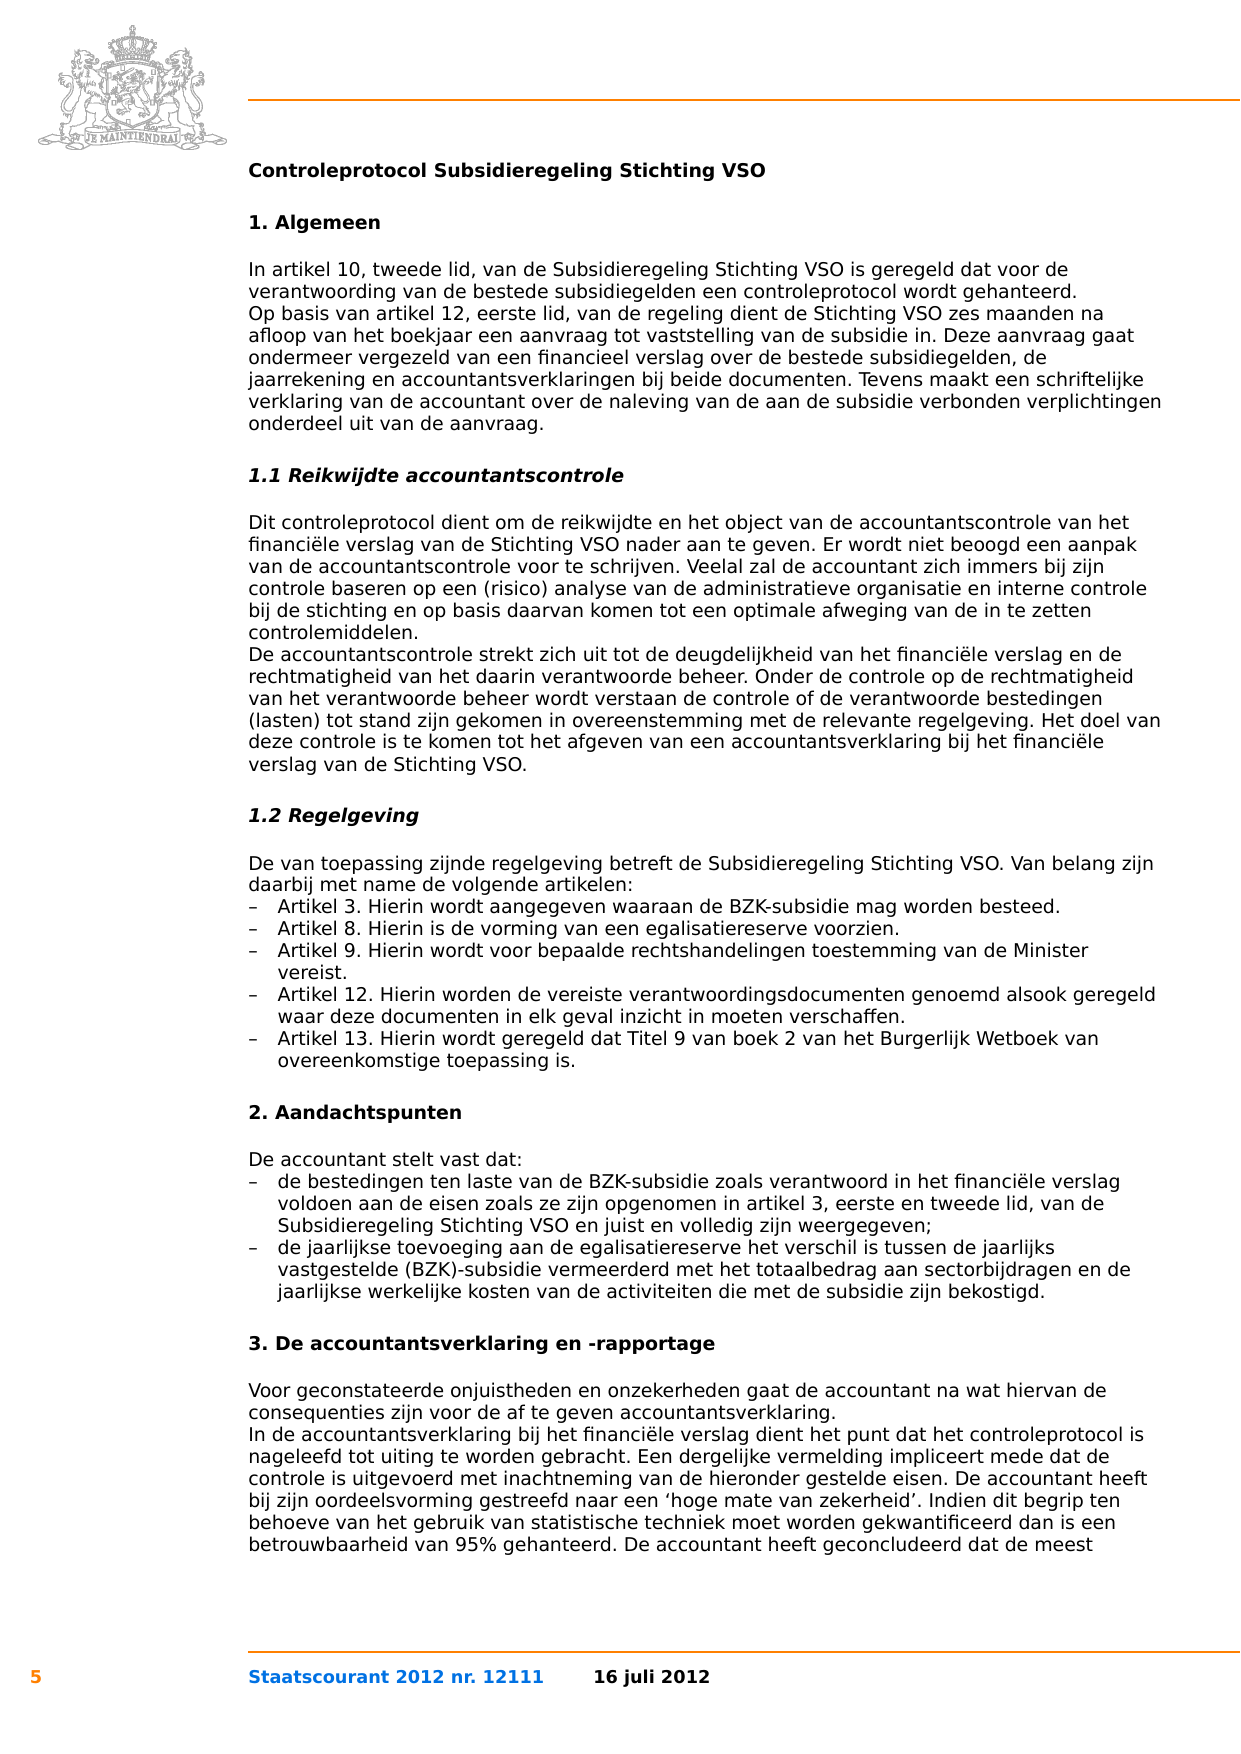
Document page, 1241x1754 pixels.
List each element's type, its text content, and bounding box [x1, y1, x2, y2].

text – Artikel 9. Hierin wordt voor bepaalde rechtshandelingen toestemming van de Minister vereist. [248, 940, 1163, 984]
subtitle 2. Aandachtspunten [248, 1102, 1163, 1124]
text – de bestedingen ten laste van de BZK-subsidie zoals verantwoord in het financiële verslag voldoen aan de eisen zoals ze zijn opgenomen in artikel 3, eerste en tweede lid, van de Subsidieregeling Stichting VSO en juist en volledig zijn weergegeven; [248, 1171, 1163, 1237]
text In artikel 10, tweede lid, van de Subsidieregeling Stichting VSO is geregeld dat voor de verantwoording van de bestede subsidiegelden een controleprotocol wordt gehanteerd. [248, 259, 1163, 303]
subtitle 1.1 Reikwijdte accountantscontrole [248, 465, 1163, 487]
text – de jaarlijkse toevoeging aan de egalisatiereserve het verschil is tussen de jaarlijks vastgestelde (BZK)-subsidie vermeerderd met het totaalbedrag aan sectorbijdragen en de jaarlijkse werkelijke kosten van de activiteiten die met de subsidie zijn bekostigd. [248, 1237, 1163, 1303]
text De accountantscontrole strekt zich uit tot de deugdelijkheid van het financiële verslag en de rechtmatigheid van het daarin verantwoorde beheer. Onder de controle op de rechtmatigheid van het verantwoorde beheer wordt verstaan de controle of de verantwoorde bestedingen (lasten) tot stand zijn gekomen in overeenstemming met de relevante regelgeving. Het doel van deze controle is te komen tot het afgeven van een accountantsverklaring bij het financiële verslag van de Stichting VSO. [248, 643, 1163, 775]
text De van toepassing zijnde regelgeving betreft de Subsidieregeling Stichting VSO. Van belang zijn daarbij met name de volgende artikelen: [248, 852, 1163, 896]
text – Artikel 12. Hierin worden de vereiste verantwoordingsdocumenten genoemd alsook geregeld waar deze documenten in elk geval inzicht in moeten verschaffen. [248, 984, 1163, 1028]
text Dit controleprotocol dient om de reikwijdte en het object van de accountantscontrole van het financiële verslag van de Stichting VSO nader aan te geven. Er wordt niet beoogd een aanpak van de accountantscontrole voor te schrijven. Veelal zal de accountant zich immers bij zijn controle baseren op een (risico) analyse van de administratieve organisatie en interne controle bij de stichting en op basis daarvan komen tot een optimale afweging van de in te zetten controlemiddelen. [248, 512, 1163, 643]
text – Artikel 8. Hierin is de vorming van een egalisatiereserve voorzien. [248, 918, 1163, 940]
text Op basis van artikel 12, eerste lid, van de regeling dient de Stichting VSO zes maanden na afloop van het boekjaar een aanvraag tot vaststelling van de subsidie in. Deze aanvraag gaat ondermeer vergezeld van een financieel verslag over de bestede subsidiegelden, de jaarrekening en accountantsverklaringen bij beide documenten. Tevens maakt een schriftelijke verklaring van de accountant over de naleving van de aan de subsidie verbonden verplichtingen onderdeel uit van de aanvraag. [248, 303, 1163, 435]
text In de accountantsverklaring bij het financiële verslag dient het punt dat het controleprotocol is nageleefd tot uiting te worden gebracht. Een dergelijke vermelding impliceert mede dat de controle is uitgevoerd met inachtneming van de hieronder gestelde eisen. De accountant heeft bij zijn oordeelsvorming gestreefd naar een ‘hoge mate van zekerheid’. Indien dit begrip ten behoeve van het gebruik van statistische techniek moet worden gekwantificeerd dan is een betrouwbaarheid van 95% gehanteerd. De accountant heeft geconcludeerd dat de meest [248, 1424, 1163, 1556]
subtitle 1.2 Regelgeving [248, 805, 1163, 827]
picture [38, 25, 227, 150]
subtitle 1. Algemeen [248, 212, 1163, 234]
text Voor geconstateerde onjuistheden en onzekerheden gaat de accountant na wat hiervan de consequenties zijn voor de af te geven accountantsverklaring. [248, 1380, 1163, 1424]
text De accountant stelt vast dat: [248, 1149, 1163, 1171]
subtitle 3. De accountantsverklaring en -rapportage [248, 1333, 1163, 1355]
subtitle Controleprotocol Subsidieregeling Stichting VSO [248, 160, 1163, 182]
text – Artikel 3. Hierin wordt aangegeven waaraan de BZK-subsidie mag worden besteed. [248, 896, 1163, 918]
text – Artikel 13. Hierin wordt geregeld dat Titel 9 van boek 2 van het Burgerlijk Wetboek van overeenkomstige toepassing is. [248, 1028, 1163, 1072]
